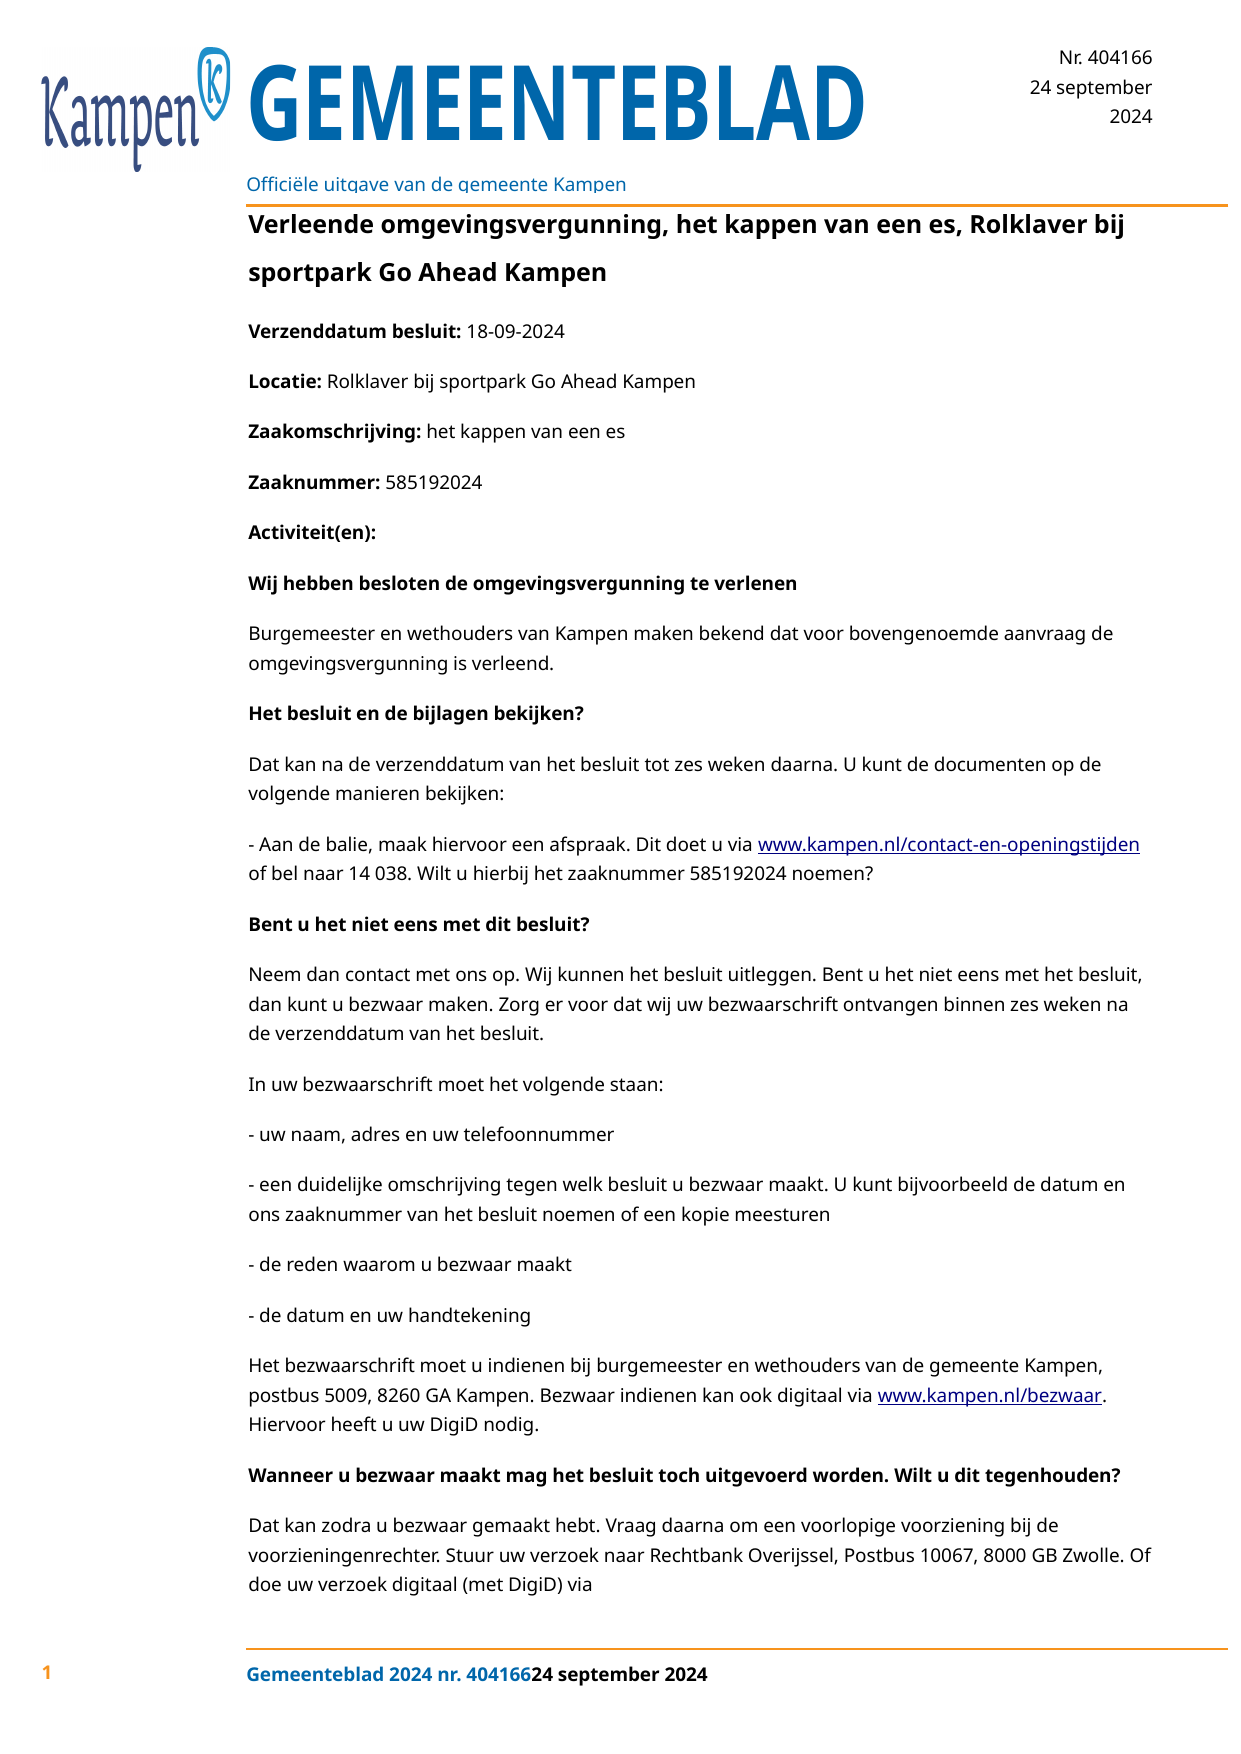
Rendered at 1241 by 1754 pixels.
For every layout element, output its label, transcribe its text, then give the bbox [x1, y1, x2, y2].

text Het bezwaarschrift moet u indienen bij burgemeester en wethouders van de gemeente Kampen, postbus 5009, 8260 GA Kampen. Bezwaar indienen kan ook digitaal via www.kampen.nl/bezwaar. Hiervoor heeft u uw DigiD nodig. [248, 1352, 1152, 1437]
text Locatie: Rolklaver bij sportpark Go Ahead Kampen [248, 368, 1152, 394]
text Verzenddatum besluit: 18-09-2024 [248, 318, 1152, 344]
text Neem dan contact met ons op. Wij kunnen het besluit uitleggen. Bent u het niet eens met het besluit, dan kunt u bezwaar maken. Zorg er voor dat wij uw bezwaarschrift ontvangen binnen zes weken na de verzenddatum van het besluit. [248, 961, 1152, 1046]
text - uw naam, adres en uw telefoonnummer [248, 1121, 1152, 1147]
text Zaaknummer: 585192024 [248, 469, 1152, 495]
text Dat kan na de verzenddatum van het besluit tot zes weken daarna. U kunt de documenten op de volgende manieren bekijken: [248, 751, 1152, 806]
text In uw bezwaarschrift moet het volgende staan: [248, 1071, 1152, 1097]
text Burgemeester en wethouders van Kampen maken bekend dat voor bovengenoemde aanvraag de omgevingsvergunning is verleend. [248, 620, 1152, 676]
text Wij hebben besloten de omgevingsvergunning te verlenen [248, 570, 1152, 596]
text Het besluit en de bijlagen bekijken? [248, 700, 1152, 726]
text Bent u het niet eens met dit besluit? [248, 911, 1152, 937]
text - Aan de balie, maak hiervoor een afspraak. Dit doet u via www.kampen.nl/contact-en-openingstijden of bel naar 14 038. Wilt u hierbij het zaaknummer 585192024 noemen? [248, 831, 1152, 886]
text Dat kan zodra u bezwaar gemaakt hebt. Vraag daarna om een voorlopige voorziening bij de voorzieningenrechter. Stuur uw verzoek naar Rechtbank Overijssel, Postbus 10067, 8000 GB Zwolle. Of doe uw verzoek digitaal (met DigiD) via [248, 1512, 1152, 1597]
text - de datum en uw handtekening [248, 1302, 1152, 1328]
text Verleende omgevingsvergunning, het kappen van een es, Rolklaver bij sportpark Go Ahead Kampen [248, 207, 1152, 288]
text - een duidelijke omschrijving tegen welk besluit u bezwaar maakt. U kunt bijvoorbeeld de datum en ons zaaknummer van het besluit noemen of een kopie meesturen [248, 1172, 1152, 1227]
text - de reden waarom u bezwaar maakt [248, 1252, 1152, 1277]
picture [41, 47, 231, 172]
text Zaakomschrijving: het kappen van een es [248, 419, 1152, 444]
text Activiteit(en): [248, 519, 1152, 545]
text Wanneer u bezwaar maakt mag het besluit toch uitgevoerd worden. Wilt u dit tegenhouden? [248, 1462, 1152, 1488]
